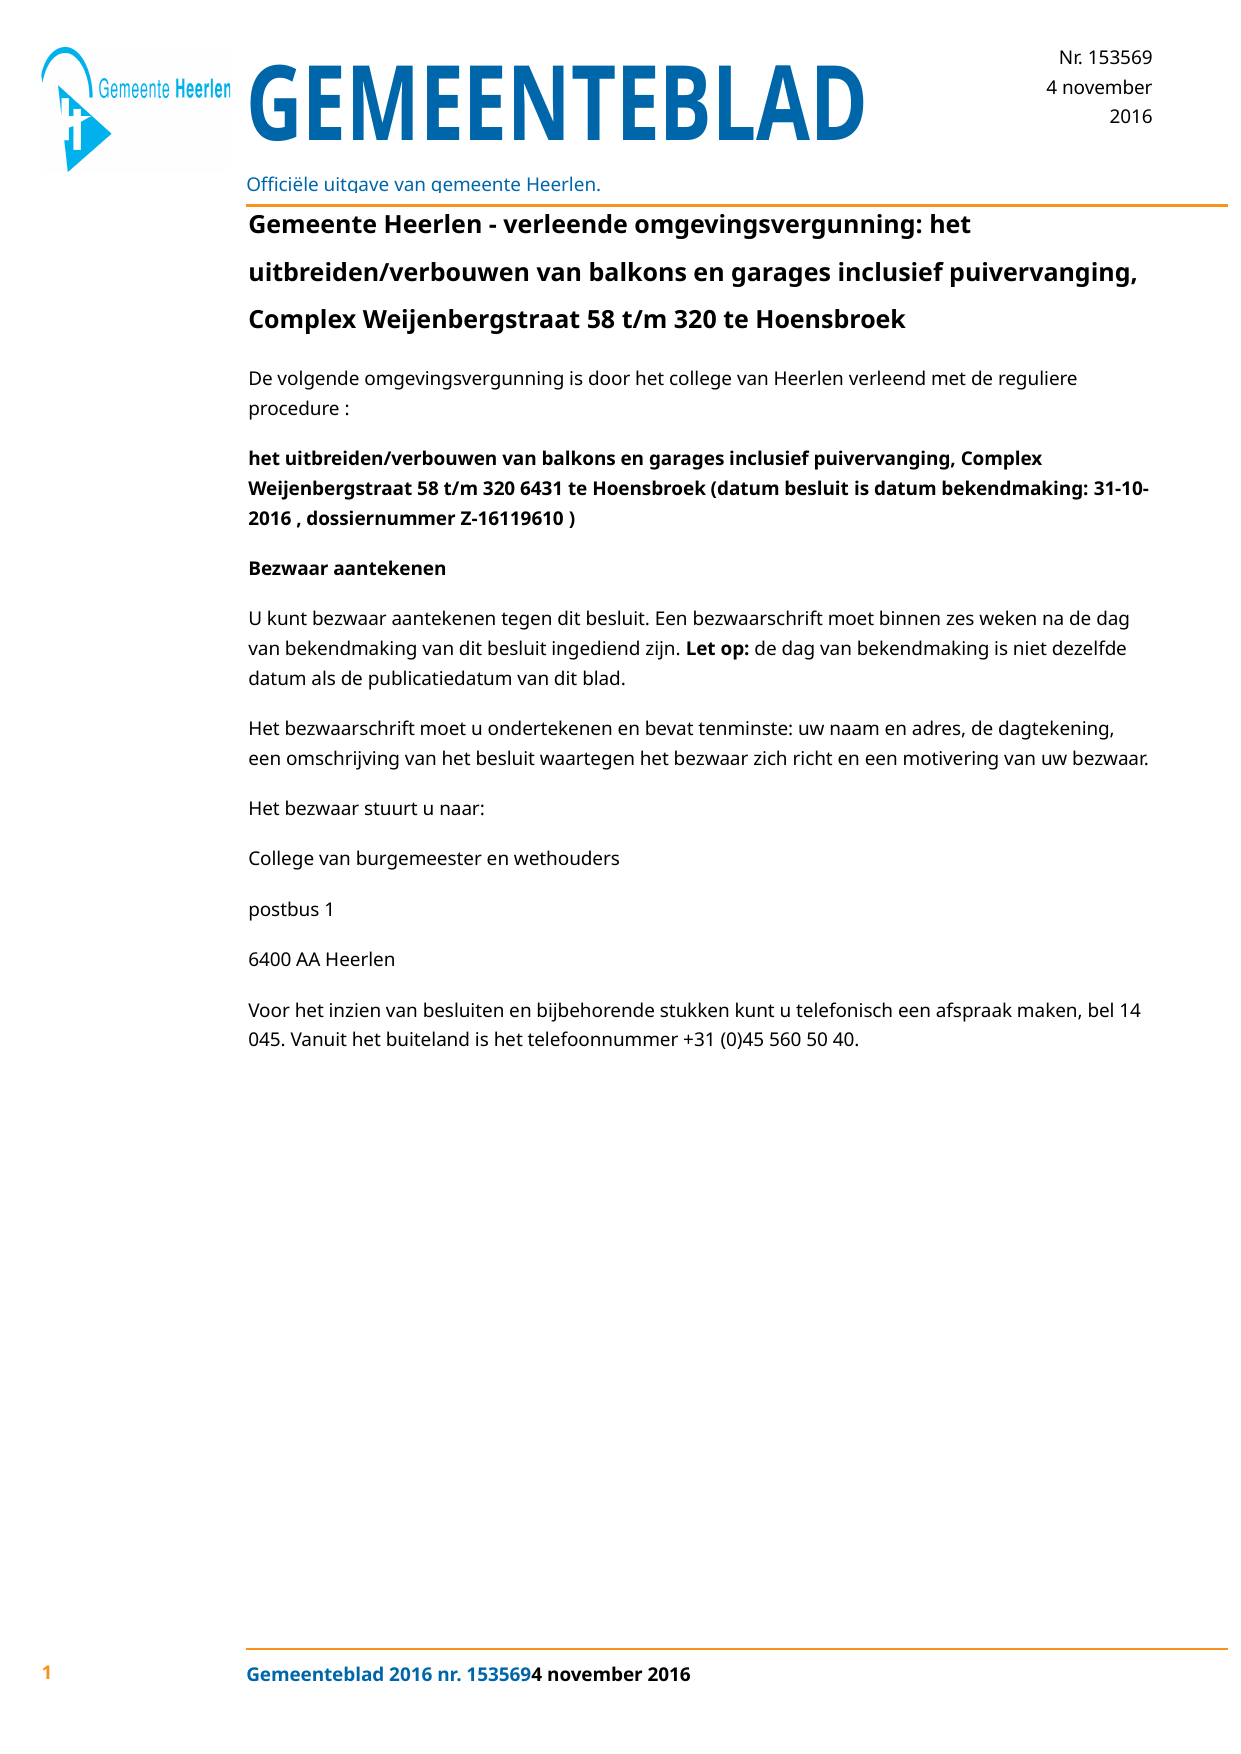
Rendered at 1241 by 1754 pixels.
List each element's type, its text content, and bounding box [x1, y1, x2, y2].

text Voor het inzien van besluiten en bijbehorende stukken kunt u telefonisch een afspraak maken, bel 14 045. Vanuit het buiteland is het telefoonnummer +31 (0)45 560 50 40. [248, 997, 1152, 1052]
text Het bezwaarschrift moet u ondertekenen en bevat tenminste: uw naam en adres, de dagtekening, een omschrijving van het besluit waartegen het bezwaar zich richt en een motivering van uw bezwaar. [248, 715, 1152, 770]
text postbus 1 [248, 896, 1152, 922]
text 6400 AA Heerlen [248, 946, 1152, 972]
picture [41, 47, 231, 172]
text het uitbreiden/verbouwen van balkons en garages inclusief puivervanging, Complex Weijenbergstraat 58 t/m 320 6431 te Hoensbroek (datum besluit is datum bekendmaking: 31-10-2016 , dossiernummer Z-16119610 ) [248, 446, 1152, 530]
text Het bezwaar stuurt u naar: [248, 795, 1152, 821]
text Bezwaar aantekenen [248, 555, 1152, 581]
text De volgende omgevingsvergunning is door het college van Heerlen verleend met de reguliere procedure : [248, 366, 1152, 421]
picture [41, 47, 58, 70]
text U kunt bezwaar aantekenen tegen dit besluit. Een bezwaarschrift moet binnen zes weken na de dag van bekendmaking van dit besluit ingediend zijn. Let op: de dag van bekendmaking is niet dezelfde datum als de publicatiedatum van dit blad. [248, 606, 1152, 690]
text College van burgemeester en wethouders [248, 846, 1152, 871]
text Gemeente Heerlen - verleende omgevingsvergunning: het uitbreiden/verbouwen van balkons en garages inclusief puivervanging, Complex Weijenbergstraat 58 t/m 320 te Hoensbroek [248, 207, 1152, 336]
